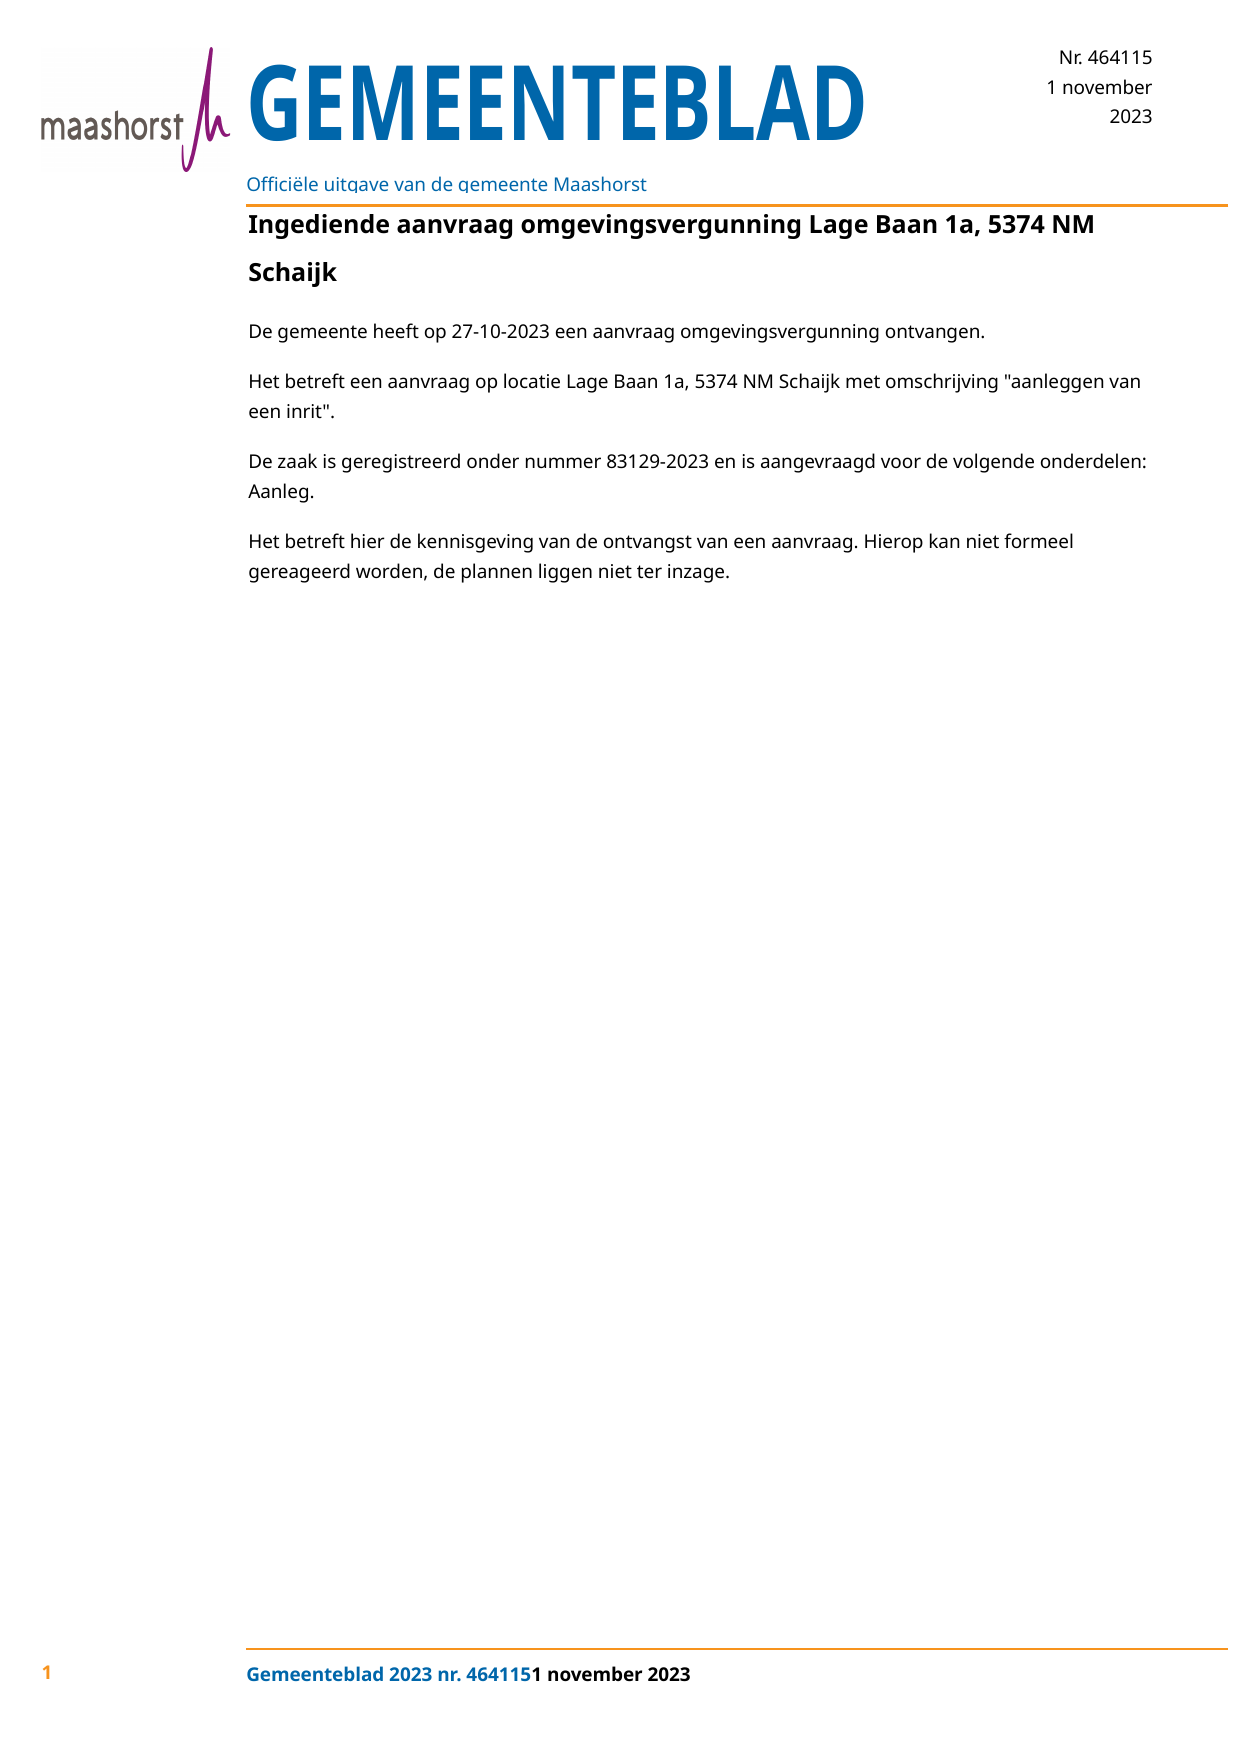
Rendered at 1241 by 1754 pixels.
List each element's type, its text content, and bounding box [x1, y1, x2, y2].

text Het betreft hier de kennisgeving van de ontvangst van een aanvraag. Hierop kan niet formeel gereageerd worden, de plannen liggen niet ter inzage. [248, 528, 1152, 584]
text De gemeente heeft op 27-10-2023 een aanvraag omgevingsvergunning ontvangen. [248, 318, 1152, 344]
text Ingediende aanvraag omgevingsvergunning Lage Baan 1a, 5374 NM Schaijk [248, 207, 1152, 288]
picture [41, 47, 231, 172]
text Het betreft een aanvraag op locatie Lage Baan 1a, 5374 NM Schaijk met omschrijving "aanleggen van een inrit". [248, 368, 1152, 424]
text De zaak is geregistreerd onder nummer 83129-2023 en is aangevraagd voor de volgende onderdelen: Aanleg. [248, 448, 1152, 504]
